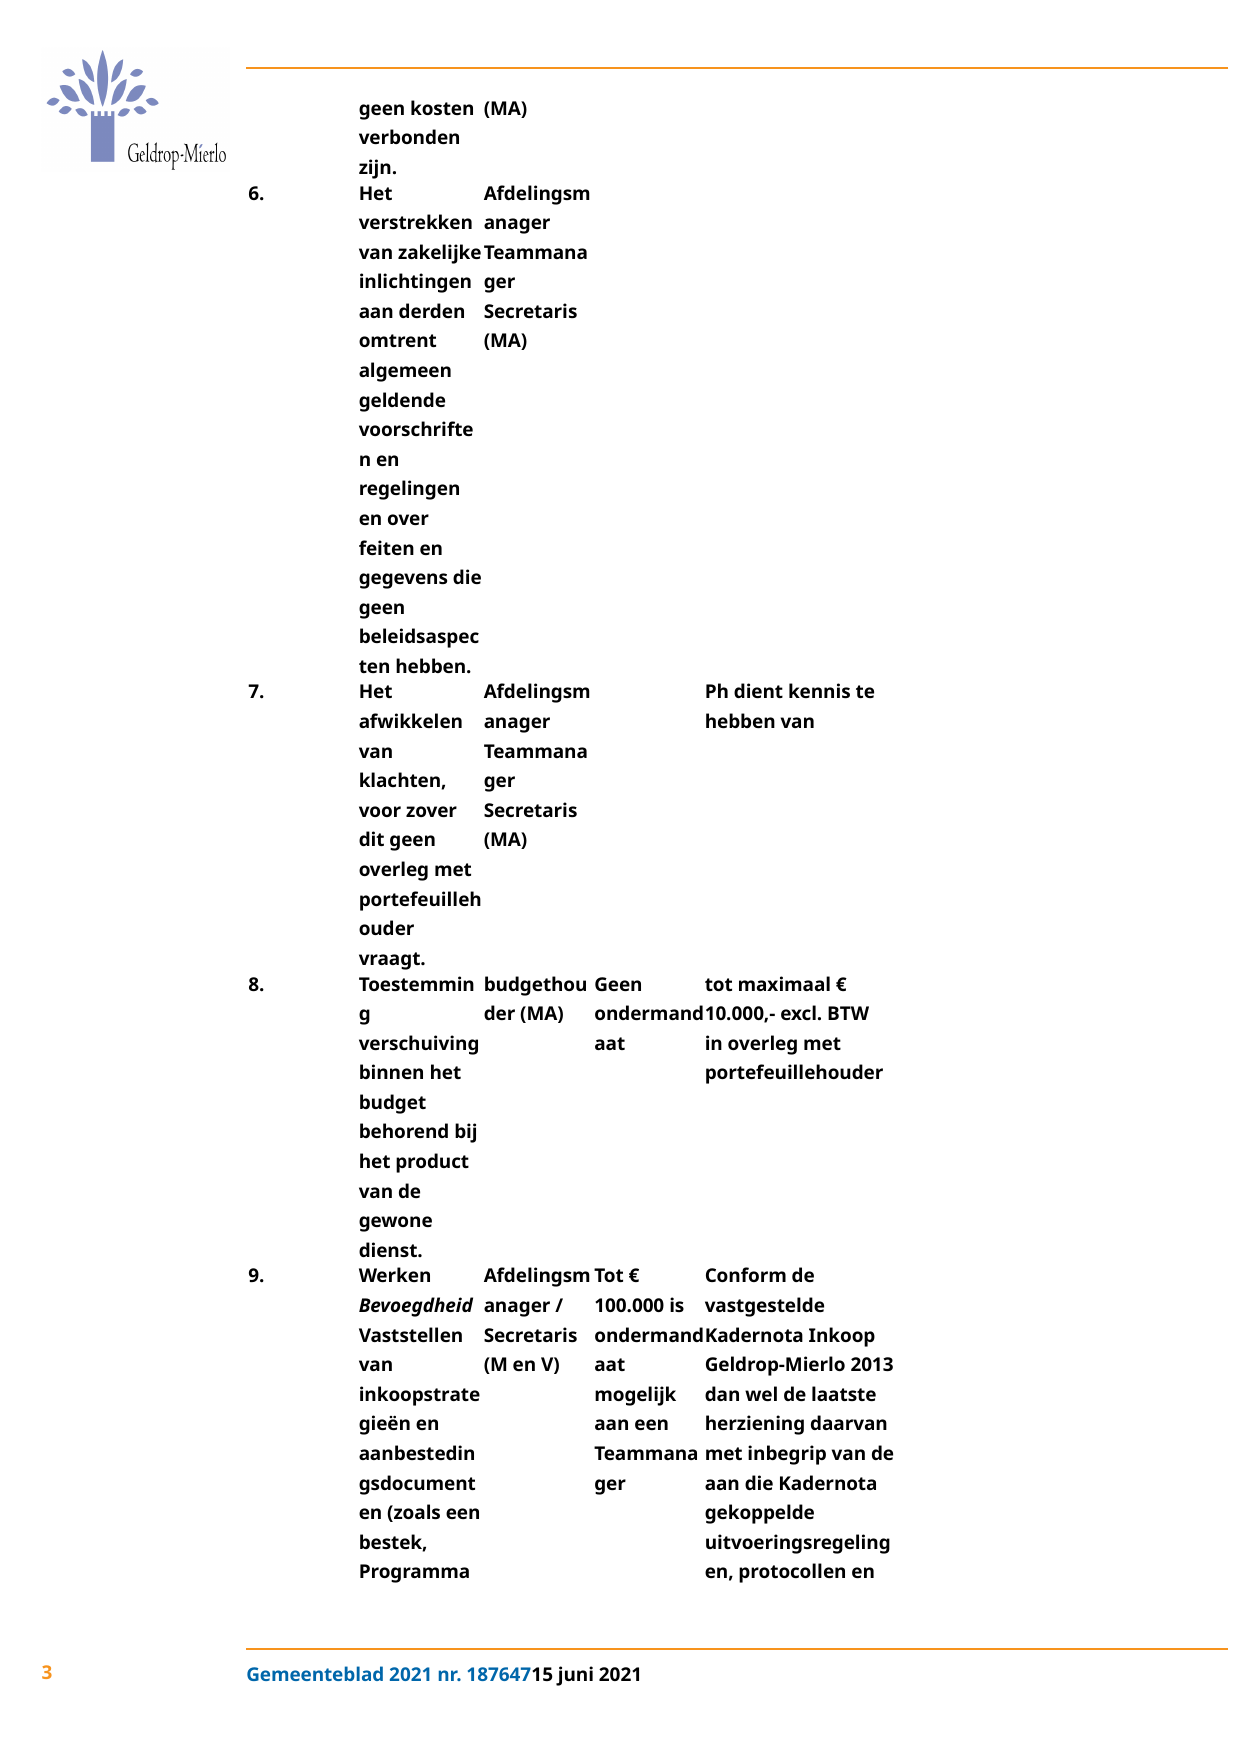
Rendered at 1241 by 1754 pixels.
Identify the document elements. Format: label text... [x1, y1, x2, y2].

table_cell 6. [248, 180, 358, 679]
table_cell 8. [248, 971, 358, 1263]
table_cell Het afwikkelen van klachten, voor zover dit geen overleg met portefeuillehouder vraagt. [359, 679, 483, 971]
table_cell Afdelingsmanager Teammanager Secretaris (MA) [484, 679, 594, 971]
table_cell tot maximaal € 10.000,- excl. BTW in overleg met portefeuillehouder [705, 971, 902, 1263]
table_cell Afdelingsmanager Teammanager Secretaris (MA) [484, 180, 594, 679]
table_cell [594, 95, 704, 180]
table_cell Ph dient kennis te hebben van [705, 679, 902, 971]
table_cell 9. [248, 1263, 358, 1584]
table_cell [248, 95, 358, 180]
table_cell Toestemming verschuiving binnen het budget behorend bij het product van de gewone dienst. [359, 971, 483, 1263]
table_cell [705, 180, 902, 679]
table_cell Werken Bevoegdheid Vaststellen van inkoopstrategieën en aanbestedingsdocumenten (zoals een bestek, Programma [359, 1263, 483, 1584]
table_cell [594, 180, 704, 679]
table_cell [705, 95, 902, 180]
table_cell Het verstrekken van zakelijke inlichtingen aan derden omtrent algemeen geldende voorschriften en regelingen en over feiten en gegevens die geen beleidsaspecten hebben. [359, 180, 483, 679]
table_cell Tot € 100.000 is ondermandaat mogelijk aan een Teammanager [594, 1263, 704, 1584]
table_cell Geen ondermandaat [594, 971, 704, 1263]
table_cell budgethouder (MA) [484, 971, 594, 1263]
table_cell [594, 679, 704, 971]
table_cell Conform de vastgestelde Kadernota Inkoop Geldrop-Mierlo 2013 dan wel de laatste herziening daarvan met inbegrip van de aan die Kadernota gekoppelde uitvoeringsregelingen, protocollen en [705, 1263, 902, 1584]
picture [41, 47, 231, 172]
table_cell geen kosten verbonden zijn. [359, 95, 483, 180]
table_cell Afdelingsmanager / Secretaris (M en V) [484, 1263, 594, 1584]
table_cell 7. [248, 679, 358, 971]
table_cell (MA) [484, 95, 594, 180]
